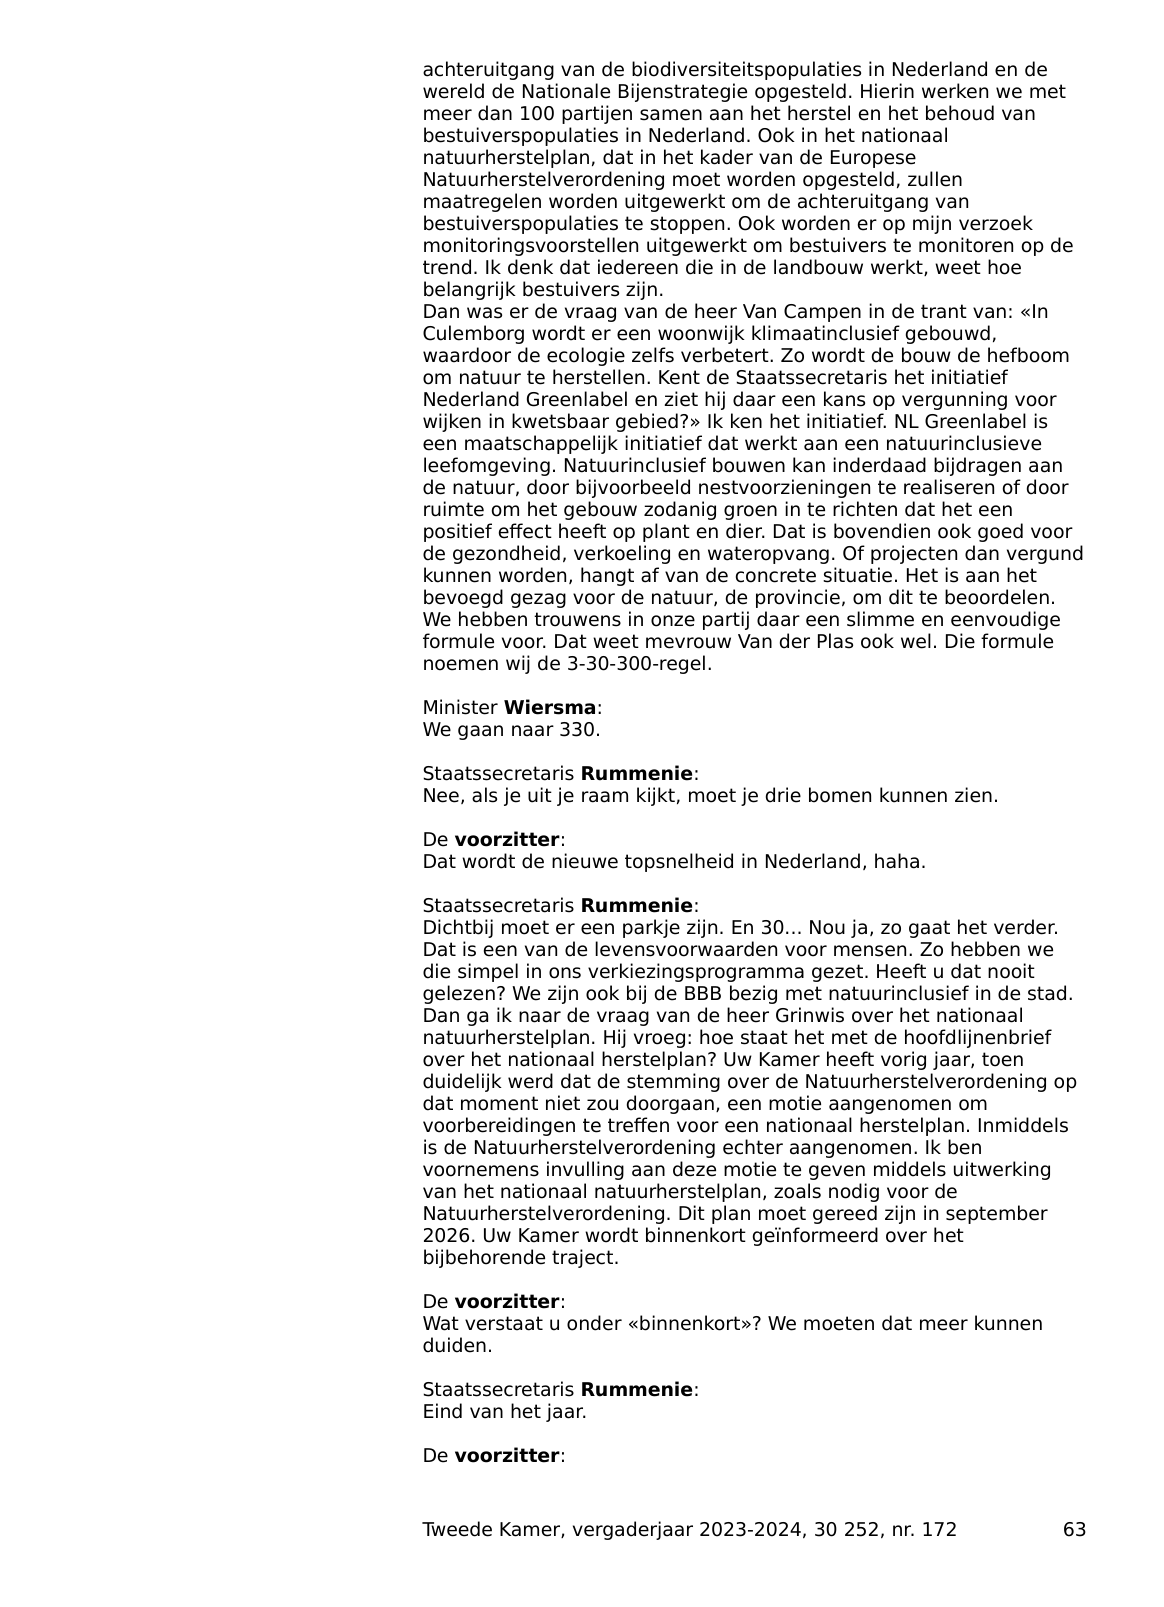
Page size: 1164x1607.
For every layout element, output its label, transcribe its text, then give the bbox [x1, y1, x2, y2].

text Dan was er de vraag van de heer Van Campen in de trant van: «In Culemborg wordt er een woonwijk klimaatinclusief gebouwd, waardoor de ecologie zelfs verbetert. Zo wordt de bouw de hefboom om natuur te herstellen. Kent de Staatssecretaris het initiatief Nederland Greenlabel en ziet hij daar een kans op vergunning voor wijken in kwetsbaar gebied?» Ik ken het initiatief. NL Greenlabel is een maatschappelijk initiatief dat werkt aan een natuurinclusieve leefomgeving. Natuurinclusief bouwen kan inderdaad bijdragen aan de natuur, door bijvoorbeeld nestvoorzieningen te realiseren of door ruimte om het gebouw zodanig groen in te richten dat het een positief effect heeft op plant en dier. Dat is bovendien ook goed voor de gezondheid, verkoeling en wateropvang. Of projecten dan vergund kunnen worden, hangt af van de concrete situatie. Het is aan het bevoegd gezag voor de natuur, de provincie, om dit te beoordelen. We hebben trouwens in onze partij daar een slimme en eenvoudige formule voor. Dat weet mevrouw Van der Plas ook wel. Die formule noemen wij de 3-30-300-regel. [422, 301, 1087, 674]
text Staatssecretaris Rummenie: [422, 1379, 1087, 1401]
text Nee, als je uit je raam kijkt, moet je drie bomen kunnen zien. [422, 785, 1087, 807]
text Dichtbij moet er een parkje zijn. En 30... Nou ja, zo gaat het verder. Dat is een van de levensvoorwaarden voor mensen. Zo hebben we die simpel in ons verkiezingsprogramma gezet. Heeft u dat nooit gelezen? We zijn ook bij de BBB bezig met natuurinclusief in de stad. [422, 917, 1087, 1005]
text Wat verstaat u onder «binnenkort»? We moeten dat meer kunnen duiden. [422, 1313, 1087, 1357]
text Staatssecretaris Rummenie: [422, 895, 1087, 917]
text We gaan naar 330. [422, 719, 1087, 741]
text Dat wordt de nieuwe topsnelheid in Nederland, haha. [422, 851, 1087, 873]
text De voorzitter: [422, 1291, 1087, 1313]
text achteruitgang van de biodiversiteitspopulaties in Nederland en de wereld de Nationale Bijenstrategie opgesteld. Hierin werken we met meer dan 100 partijen samen aan het herstel en het behoud van bestuiverspopulaties in Nederland. Ook in het nationaal natuurherstelplan, dat in het kader van de Europese Natuurherstelverordening moet worden opgesteld, zullen maatregelen worden uitgewerkt om de achteruitgang van bestuiverspopulaties te stoppen. Ook worden er op mijn verzoek monitoringsvoorstellen uitgewerkt om bestuivers te monitoren op de trend. Ik denk dat iedereen die in de landbouw werkt, weet hoe belangrijk bestuivers zijn. [422, 59, 1087, 301]
text Minister Wiersma: [422, 697, 1087, 719]
text Staatssecretaris Rummenie: [422, 763, 1087, 785]
text Eind van het jaar. [422, 1401, 1087, 1423]
text Dan ga ik naar de vraag van de heer Grinwis over het nationaal natuurherstelplan. Hij vroeg: hoe staat het met de hoofdlijnenbrief over het nationaal herstelplan? Uw Kamer heeft vorig jaar, toen duidelijk werd dat de stemming over de Natuurherstelverordening op dat moment niet zou doorgaan, een motie aangenomen om voorbereidingen te treffen voor een nationaal herstelplan. Inmiddels is de Natuurherstelverordening echter aangenomen. Ik ben voornemens invulling aan deze motie te geven middels uitwerking van het nationaal natuurherstelplan, zoals nodig voor de Natuurherstelverordening. Dit plan moet gereed zijn in september 2026. Uw Kamer wordt binnenkort geïnformeerd over het bijbehorende traject. [422, 1005, 1087, 1269]
text De voorzitter: [422, 1445, 1087, 1467]
text De voorzitter: [422, 829, 1087, 851]
